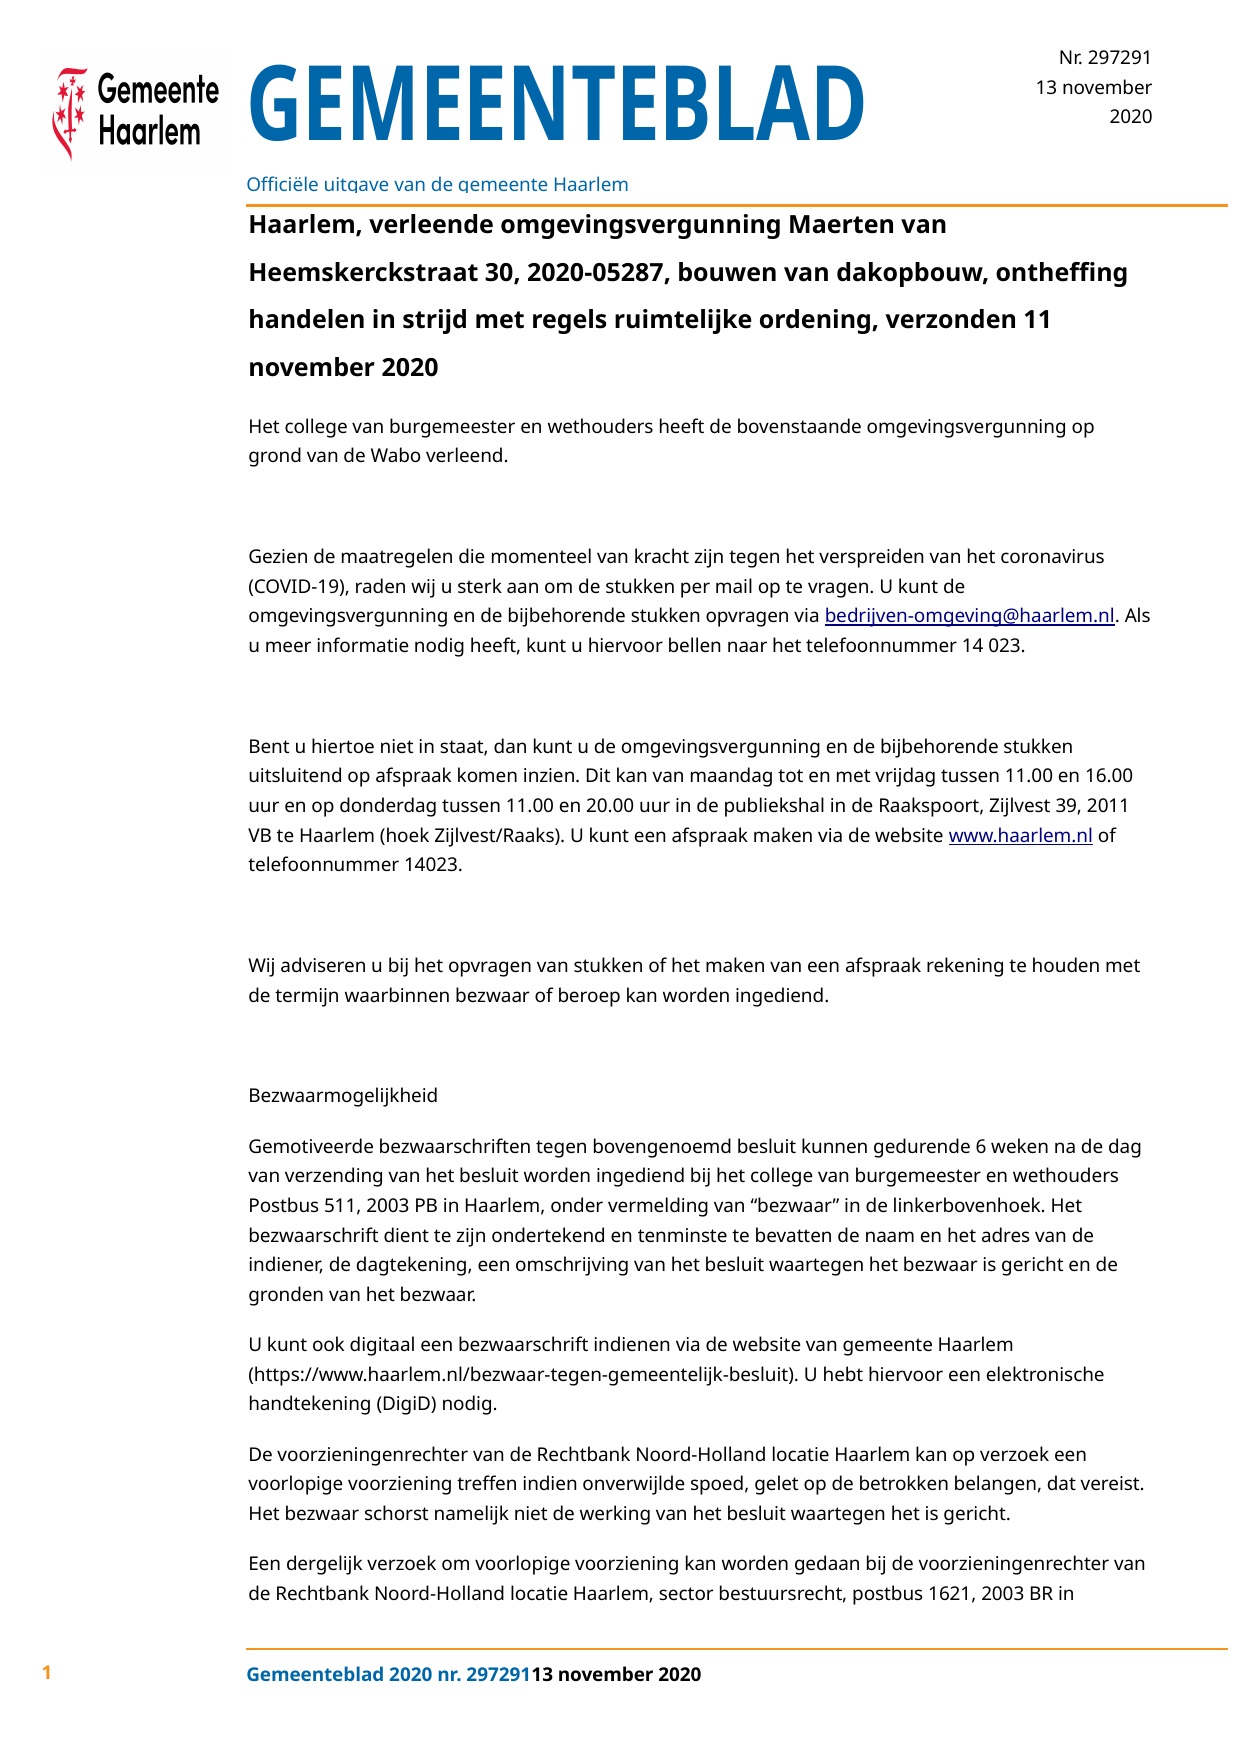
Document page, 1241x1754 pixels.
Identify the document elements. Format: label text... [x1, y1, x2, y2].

text Gemotiveerde bezwaarschriften tegen bovengenoemd besluit kunnen gedurende 6 weken na de dag van verzending van het besluit worden ingediend bij het college van burgemeester en wethouders Postbus 511, 2003 PB in Haarlem, onder vermelding van “bezwaar” in de linkerbovenhoek. Het bezwaarschrift dient te zijn ondertekend en tenminste te bevatten de naam en het adres van de indiener, de dagtekening, een omschrijving van het besluit waartegen het bezwaar is gericht en de gronden van het bezwaar. [248, 1133, 1152, 1307]
text Wij adviseren u bij het opvragen van stukken of het maken van een afspraak rekening te houden met de termijn waarbinnen bezwaar of beroep kan worden ingediend. [248, 952, 1152, 1008]
text U kunt ook digitaal een bezwaarschrift indienen via de website van gemeente Haarlem (https://www.haarlem.nl/bezwaar-tegen-gemeentelijk-besluit). U hebt hiervoor een elektronische handtekening (DigiD) nodig. [248, 1331, 1152, 1416]
text Haarlem, verleende omgevingsvergunning Maerten van Heemskerckstraat 30, 2020-05287, bouwen van dakopbouw, ontheffing handelen in strijd met regels ruimtelijke ordening, verzonden 11 november 2020 [248, 207, 1152, 384]
picture [41, 47, 231, 172]
text Bent u hiertoe niet in staat, dan kunt u de omgevingsvergunning en de bijbehorende stukken uitsluitend op afspraak komen inzien. Dit kan van maandag tot en met vrijdag tussen 11.00 en 16.00 uur en op donderdag tussen 11.00 en 20.00 uur in de publiekshal in de Raakspoort, Zijlvest 39, 2011 VB te Haarlem (hoek Zijlvest/Raaks). U kunt een afspraak maken via de website www.haarlem.nl of telefoonnummer 14023. [248, 733, 1152, 877]
text Bezwaarmogelijkheid [248, 1083, 1152, 1108]
text Een dergelijk verzoek om voorlopige voorziening kan worden gedaan bij de voorzieningenrechter van de Rechtbank Noord-Holland locatie Haarlem, sector bestuursrecht, postbus 1621, 2003 BR in [248, 1551, 1152, 1606]
text Gezien de maatregelen die momenteel van kracht zijn tegen het verspreiden van het coronavirus (COVID-19), raden wij u sterk aan om de stukken per mail op te vragen. U kunt de omgevingsvergunning en de bijbehorende stukken opvragen via bedrijven-omgeving@haarlem.nl. Als u meer informatie nodig heeft, kunt u hiervoor bellen naar het telefoonnummer 14 023. [248, 543, 1152, 658]
text De voorzieningenrechter van de Rechtbank Noord-Holland locatie Haarlem kan op verzoek een voorlopige voorziening treffen indien onverwijlde spoed, gelet op de betrokken belangen, dat vereist. Het bezwaar schorst namelijk niet de werking van het besluit waartegen het is gericht. [248, 1441, 1152, 1526]
text Het college van burgemeester en wethouders heeft de bovenstaande omgevingsvergunning op grond van de Wabo verleend. [248, 413, 1152, 468]
